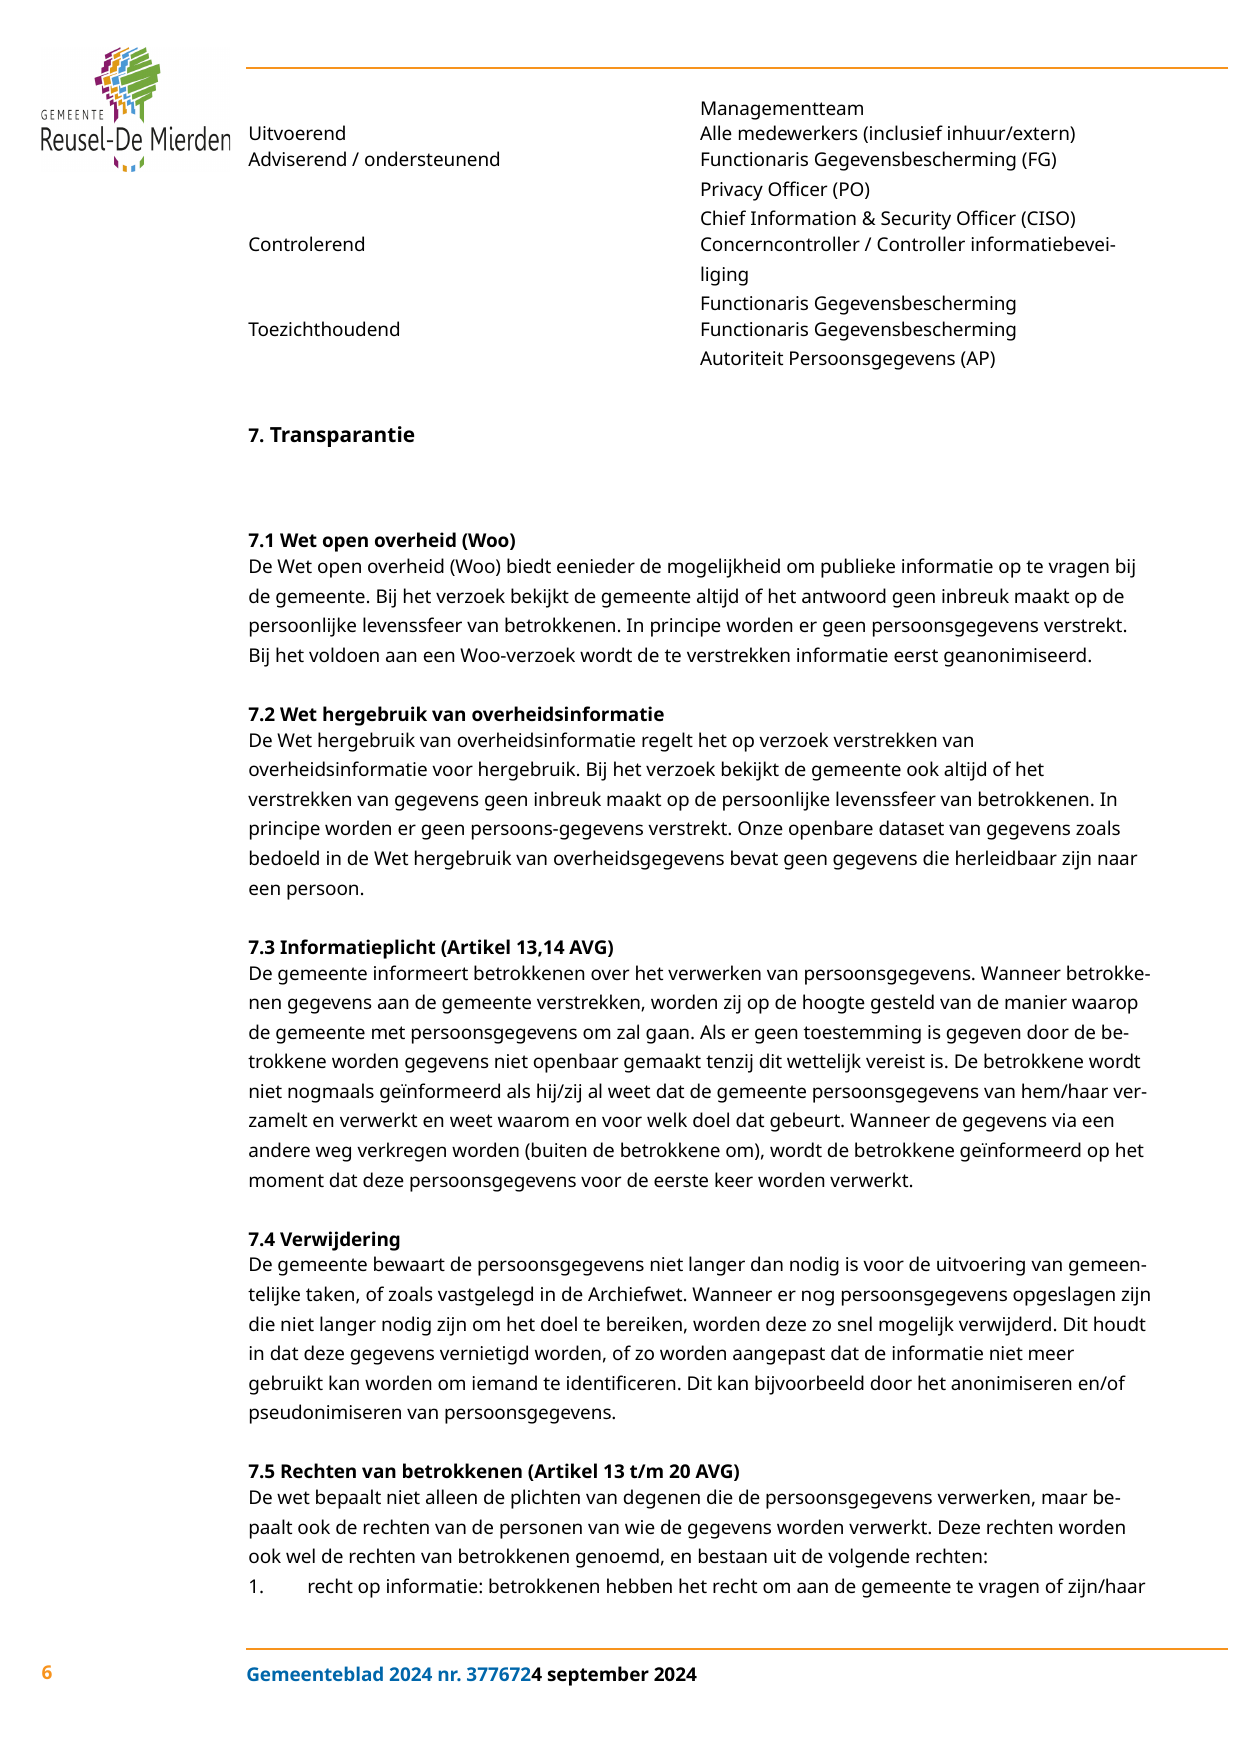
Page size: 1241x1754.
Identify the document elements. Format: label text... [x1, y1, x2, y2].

table_cell Toezichthoudend [248, 316, 700, 371]
table_cell Functionaris Gegevensbescherming (FG) Privacy Officer (PO) Chief Information & Security Officer (CISO) [700, 146, 1152, 231]
text De gemeente informeert betrokkenen over het verwerken van persoonsgegevens. Wanneer betrokke-nen gegevens aan de gemeente verstrekken, worden zij op de hoogte gesteld van de manier waarop de gemeente met persoonsgegevens om zal gaan. Als er geen toestemming is gegeven door de be-trokkene worden gegevens niet openbaar gemaakt tenzij dit wettelijk vereist is. De betrokkene wordt niet nogmaals geïnformeerd als hij/zij al weet dat de gemeente persoonsgegevens van hem/haar ver-zamelt en verwerkt en weet waarom en voor welk doel dat gebeurt. Wanneer de gegevens via een andere weg verkregen worden (buiten de betrokkene om), wordt de betrokkene geïnformeerd op het moment dat deze persoonsgegevens voor de eerste keer worden verwerkt. [248, 960, 1152, 1192]
text 7. Transparantie [248, 420, 1152, 449]
table_cell Functionaris Gegevensbescherming Autoriteit Persoonsgegevens (AP) [700, 316, 1152, 371]
picture [41, 47, 231, 172]
table_cell Managementteam [700, 95, 1152, 121]
table_cell Concerncontroller / Controller informatiebevei-liging Functionaris Gegevensbescherming [700, 231, 1152, 316]
table_cell Alle medewerkers (inclusief inhuur/extern) [700, 121, 1152, 146]
table_cell [248, 95, 700, 121]
text De Wet hergebruik van overheidsinformatie regelt het op verzoek verstrekken van overheidsinformatie voor hergebruik. Bij het verzoek bekijkt de gemeente ook altijd of het verstrekken van gegevens geen inbreuk maakt op de persoonlijke levenssfeer van betrokkenen. In principe worden er geen persoons-gegevens verstrekt. Onze openbare dataset van gegevens zoals bedoeld in de Wet hergebruik van overheidsgegevens bevat geen gegevens die herleidbaar zijn naar een persoon. [248, 727, 1152, 901]
table_cell Adviserend / ondersteunend [248, 146, 700, 231]
list recht op informatie: betrokkenen hebben het recht om aan de gemeente te vragen of zijn/haar [248, 1573, 1152, 1599]
text De gemeente bewaart de persoonsgegevens niet langer dan nodig is voor de uitvoering van gemeen-telijke taken, of zoals vastgelegd in de Archiefwet. Wanneer er nog persoonsgegevens opgeslagen zijn die niet langer nodig zijn om het doel te bereiken, worden deze zo snel mogelijk verwijderd. Dit houdt in dat deze gegevens vernietigd worden, of zo worden aangepast dat de informatie niet meer gebruikt kan worden om iemand te identificeren. Dit kan bijvoorbeeld door het anonimiseren en/of pseudonimiseren van persoonsgegevens. [248, 1252, 1152, 1425]
text 7.1 Wet open overheid (Woo) [248, 527, 1152, 553]
text 7.4 Verwijdering [248, 1226, 1152, 1252]
text 7.2 Wet hergebruik van overheidsinformatie [248, 701, 1152, 727]
text 7.3 Informatieplicht (Artikel 13,14 AVG) [248, 934, 1152, 960]
text 7.5 Rechten van betrokkenen (Artikel 13 t/m 20 AVG) [248, 1459, 1152, 1484]
table_cell Uitvoerend [248, 121, 700, 146]
text De Wet open overheid (Woo) biedt eenieder de mogelijkheid om publieke informatie op te vragen bij de gemeente. Bij het verzoek bekijkt de gemeente altijd of het antwoord geen inbreuk maakt op de persoonlijke levenssfeer van betrokkenen. In principe worden er geen persoonsgegevens verstrekt. Bij het voldoen aan een Woo-verzoek wordt de te verstrekken informatie eerst geanonimiseerd. [248, 553, 1152, 668]
text De wet bepaalt niet alleen de plichten van degenen die de persoonsgegevens verwerken, maar be-paalt ook de rechten van de personen van wie de gegevens worden verwerkt. Deze rechten worden ook wel de rechten van betrokkenen genoemd, en bestaan uit de volgende rechten: [248, 1484, 1152, 1569]
table_cell Controlerend [248, 231, 700, 316]
